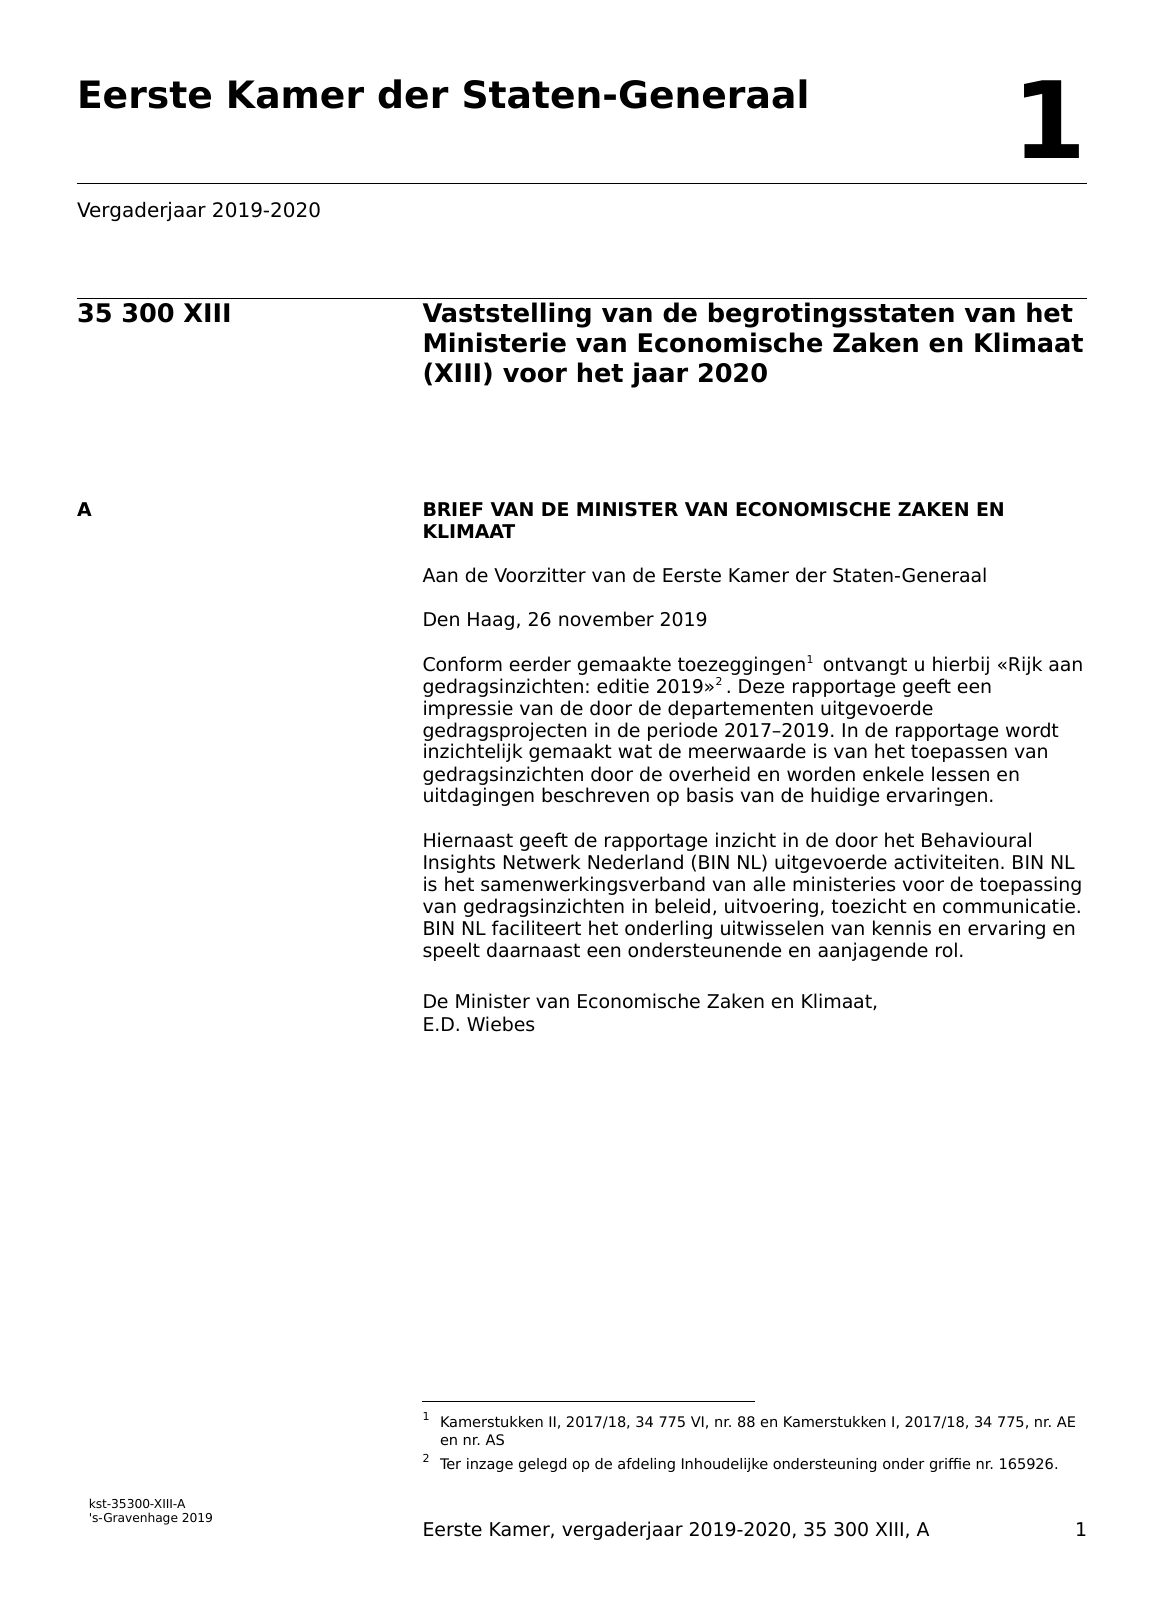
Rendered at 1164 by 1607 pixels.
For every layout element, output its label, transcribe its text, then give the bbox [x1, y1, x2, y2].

subtitle 35 300 XIII Vaststelling van de begrotingsstaten van het Ministerie van Economische Zaken en Klimaat (XIII) voor het jaar 2020 [77, 299, 1087, 388]
table_header 1 [886, 59, 1087, 183]
table_cell Vergaderjaar 2019-2020 [77, 184, 1087, 298]
text Kamerstukken II, 2017/18, 34 775 VI, nr. 88 en Kamerstukken I, 2017/18, 34 775, nr. AE en nr. AS [422, 1410, 1087, 1449]
text kst-35300-XIII-A [88, 1497, 323, 1511]
subtitle A BRIEF VAN DE MINISTER VAN ECONOMISCHE ZAKEN EN KLIMAAT [77, 499, 1087, 543]
table_header Eerste Kamer der Staten-Generaal [77, 59, 886, 183]
text Ter inzage gelegd op de afdeling Inhoudelijke ondersteuning onder griffie nr. 165926. [422, 1452, 1087, 1474]
text 's-Gravenhage 2019 [88, 1511, 323, 1525]
text Aan de Voorzitter van de Eerste Kamer der Staten-Generaal [422, 565, 1087, 587]
text Den Haag, 26 november 2019 [422, 609, 1087, 631]
text Conform eerder gemaakte toezeggingen ontvangt u hierbij «Rijk aan gedragsinzichten: editie 2019». Deze rapportage geeft een impressie van de door de departementen uitgevoerde gedragsprojecten in de periode 2017–2019. In de rapportage wordt inzichtelijk gemaakt wat de meerwaarde is van het toepassen van gedragsinzichten door de overheid en worden enkele lessen en uitdagingen beschreven op basis van de huidige ervaringen. [422, 653, 1087, 807]
text De Minister van Economische Zaken en Klimaat, E.D. Wiebes [422, 991, 1087, 1035]
text Hiernaast geeft de rapportage inzicht in de door het Behavioural Insights Netwerk Nederland (BIN NL) uitgevoerde activiteiten. BIN NL is het samenwerkingsverband van alle ministeries voor de toepassing van gedragsinzichten in beleid, uitvoering, toezicht en communicatie. BIN NL faciliteert het onderling uitwisselen van kennis en ervaring en speelt daarnaast een ondersteunende en aanjagende rol. [422, 829, 1087, 961]
